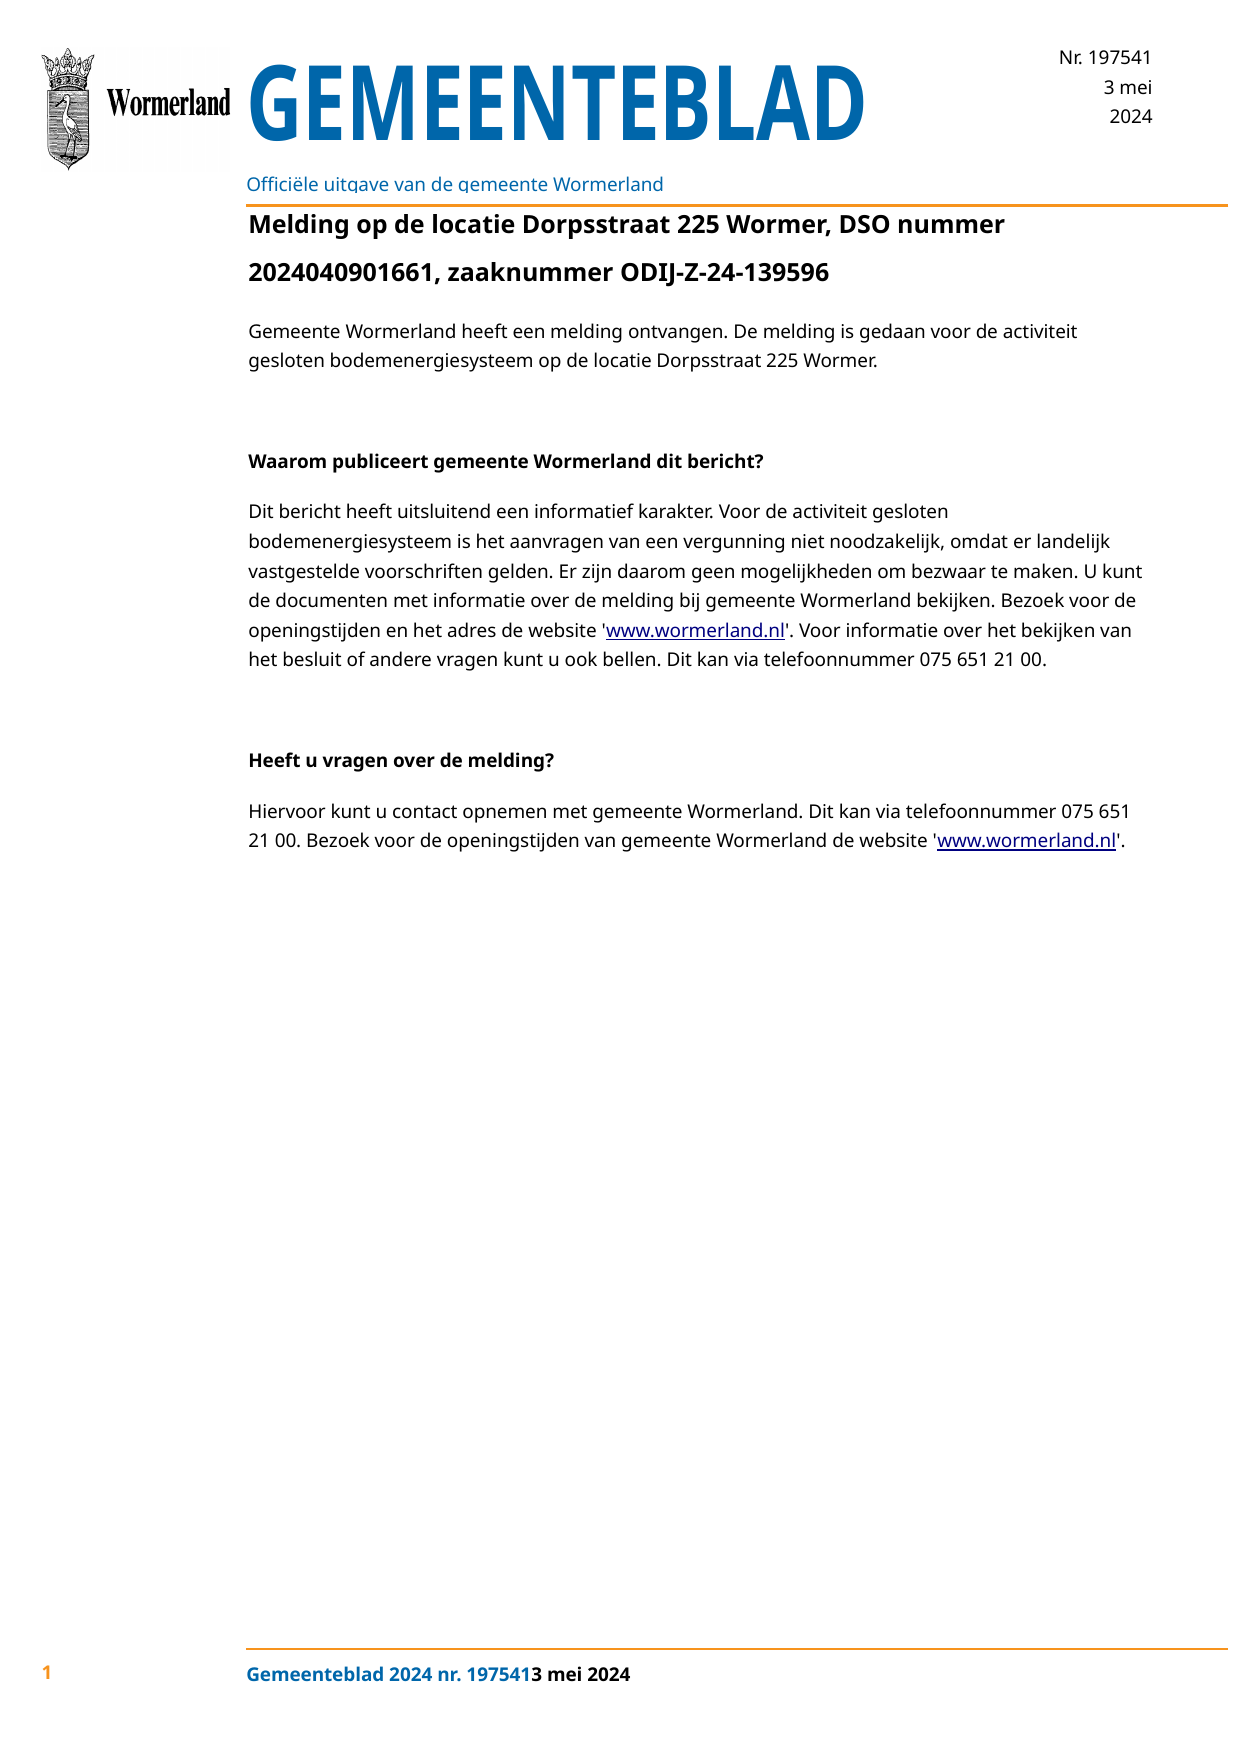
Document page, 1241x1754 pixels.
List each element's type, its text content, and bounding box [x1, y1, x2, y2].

text Hiervoor kunt u contact opnemen met gemeente Wormerland. Dit kan via telefoonnummer 075 651 21 00. Bezoek voor de openingstijden van gemeente Wormerland de website 'www.wormerland.nl'. [248, 798, 1152, 853]
text Waarom publiceert gemeente Wormerland dit bericht? [248, 448, 1152, 474]
text Melding op de locatie Dorpsstraat 225 Wormer, DSO nummer 2024040901661, zaaknummer ODIJ-Z-24-139596 [248, 207, 1152, 288]
text Gemeente Wormerland heeft een melding ontvangen. De melding is gedaan voor de activiteit gesloten bodemenergiesysteem op de locatie Dorpsstraat 225 Wormer. [248, 318, 1152, 373]
picture [41, 47, 231, 172]
text Dit bericht heeft uitsluitend een informatief karakter. Voor de activiteit gesloten bodemenergiesysteem is het aanvragen van een vergunning niet noodzakelijk, omdat er landelijk vastgestelde voorschriften gelden. Er zijn daarom geen mogelijkheden om bezwaar te maken. U kunt de documenten met informatie over de melding bij gemeente Wormerland bekijken. Bezoek voor de openingstijden en het adres de website 'www.wormerland.nl'. Voor informatie over het bekijken van het besluit of andere vragen kunt u ook bellen. Dit kan via telefoonnummer 075 651 21 00. [248, 499, 1152, 672]
text Heeft u vragen over de melding? [248, 747, 1152, 773]
